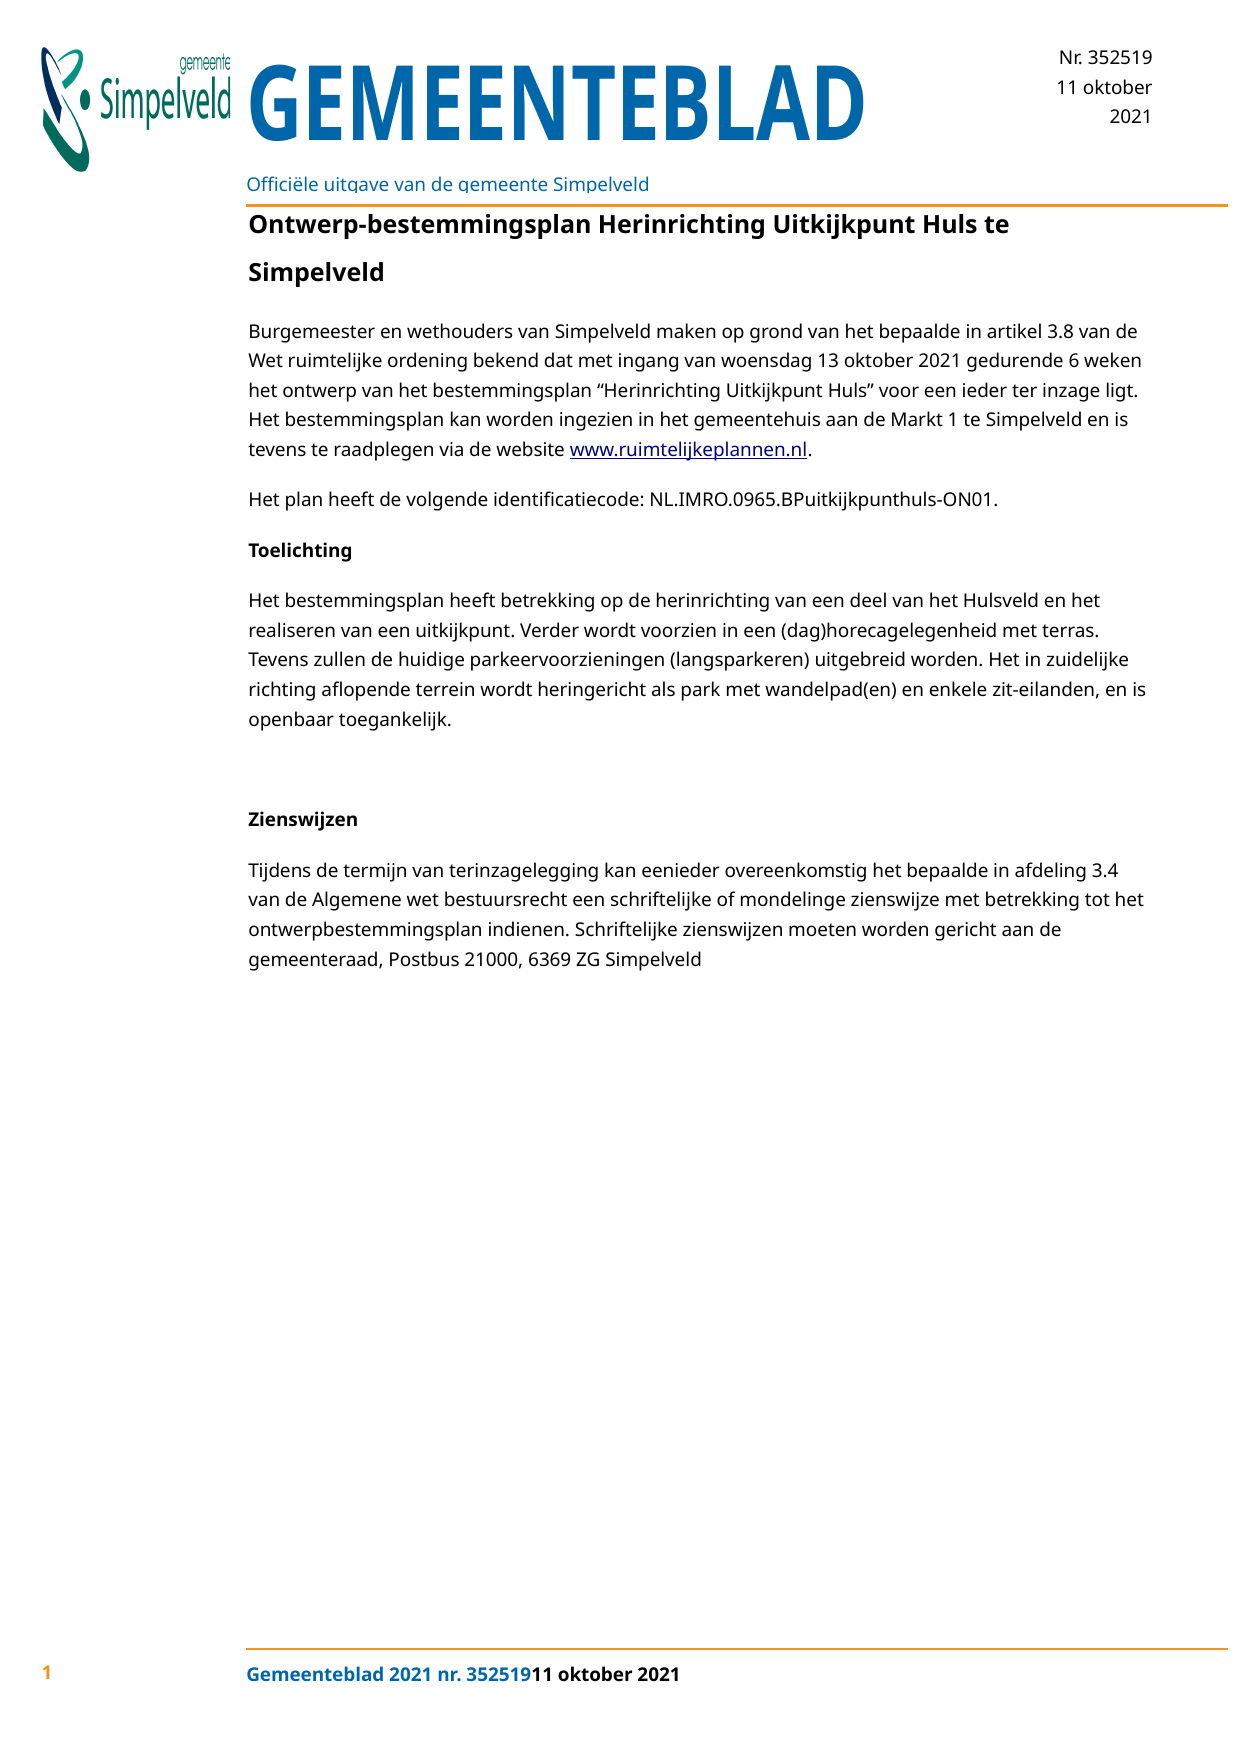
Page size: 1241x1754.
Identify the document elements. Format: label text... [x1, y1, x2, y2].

text Tijdens de termijn van terinzagelegging kan eenieder overeenkomstig het bepaalde in afdeling 3.4 van de Algemene wet bestuursrecht een schriftelijke of mondelinge zienswijze met betrekking tot het ontwerpbestemmingsplan indienen. Schriftelijke zienswijzen moeten worden gericht aan de gemeenteraad, Postbus 21000, 6369 ZG Simpelveld [248, 857, 1152, 972]
text Ontwerp-bestemmingsplan Herinrichting Uitkijkpunt Huls te Simpelveld [248, 207, 1152, 288]
picture [41, 47, 231, 172]
text Toelichting [248, 537, 1152, 563]
text Burgemeester en wethouders van Simpelveld maken op grond van het bepaalde in artikel 3.8 van de Wet ruimtelijke ordening bekend dat met ingang van woensdag 13 oktober 2021 gedurende 6 weken het ontwerp van het bestemmingsplan “Herinrichting Uitkijkpunt Huls” voor een ieder ter inzage ligt. Het bestemmingsplan kan worden ingezien in het gemeentehuis aan de Markt 1 te Simpelveld en is tevens te raadplegen via de website www.ruimtelijkeplannen.nl. [248, 318, 1152, 462]
text Het plan heeft de volgende identificatiecode: NL.IMRO.0965.BPuitkijkpunthuls-ON01. [248, 487, 1152, 512]
text Zienswijzen [248, 807, 1152, 832]
text Het bestemmingsplan heeft betrekking op de herinrichting van een deel van het Hulsveld en het realiseren van een uitkijkpunt. Verder wordt voorzien in een (dag)horecagelegenheid met terras. Tevens zullen de huidige parkeervoorzieningen (langsparkeren) uitgebreid worden. Het in zuidelijke richting aflopende terrein wordt heringericht als park met wandelpad(en) en enkele zit-eilanden, en is openbaar toegankelijk. [248, 587, 1152, 732]
